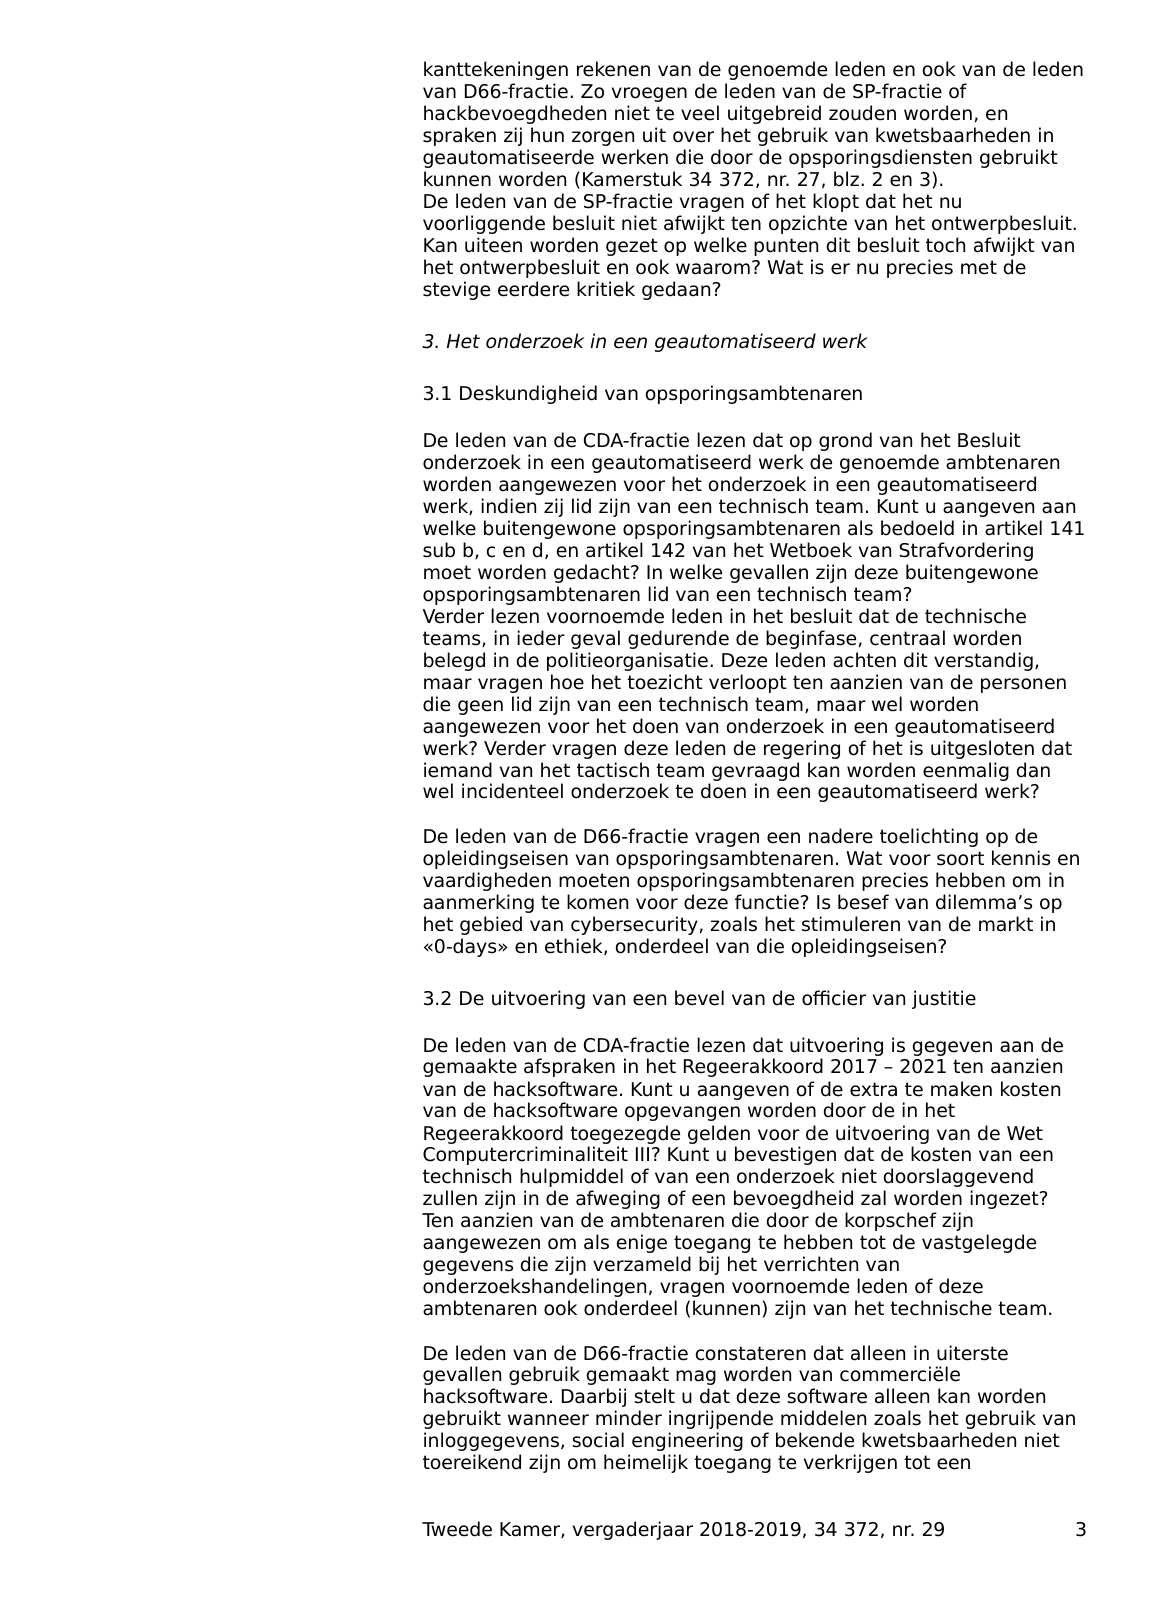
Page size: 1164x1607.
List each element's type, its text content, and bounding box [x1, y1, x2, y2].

text Verder lezen voornoemde leden in het besluit dat de technische teams, in ieder geval gedurende de beginfase, centraal worden belegd in de politieorganisatie. Deze leden achten dit verstandig, maar vragen hoe het toezicht verloopt ten aanzien van de personen die geen lid zijn van een technisch team, maar wel worden aangewezen voor het doen van onderzoek in een geautomatiseerd werk? Verder vragen deze leden de regering of het is uitgesloten dat iemand van het tactisch team gevraagd kan worden eenmalig dan wel incidenteel onderzoek te doen in een geautomatiseerd werk? [422, 606, 1087, 803]
subtitle 3.1 Deskundigheid van opsporingsambtenaren [422, 383, 1087, 405]
text De leden van de CDA-fractie lezen dat uitvoering is gegeven aan de gemaakte afspraken in het Regeerakkoord 2017 – 2021 ten aanzien van de hacksoftware. Kunt u aangeven of de extra te maken kosten van de hacksoftware opgevangen worden door de in het Regeerakkoord toegezegde gelden voor de uitvoering van de Wet Computercriminaliteit III? Kunt u bevestigen dat de kosten van een technisch hulpmiddel of van een onderzoek niet doorslaggevend zullen zijn in de afweging of een bevoegdheid zal worden ingezet? [422, 1034, 1087, 1210]
subtitle 3.2 De uitvoering van een bevel van de officier van justitie [422, 987, 1087, 1009]
subtitle 3. Het onderzoek in een geautomatiseerd werk [422, 331, 1087, 353]
text De leden van de CDA-fractie lezen dat op grond van het Besluit onderzoek in een geautomatiseerd werk de genoemde ambtenaren worden aangewezen voor het onderzoek in een geautomatiseerd werk, indien zij lid zijn van een technisch team. Kunt u aangeven aan welke buitengewone opsporingsambtenaren als bedoeld in artikel 141 sub b, c en d, en artikel 142 van het Wetboek van Strafvordering moet worden gedacht? In welke gevallen zijn deze buitengewone opsporingsambtenaren lid van een technisch team? [422, 430, 1087, 606]
text De leden van de D66-fractie vragen een nadere toelichting op de opleidingseisen van opsporingsambtenaren. Wat voor soort kennis en vaardigheden moeten opsporingsambtenaren precies hebben om in aanmerking te komen voor deze functie? Is besef van dilemma’s op het gebied van cybersecurity, zoals het stimuleren van de markt in «0-days» en ethiek, onderdeel van die opleidingseisen? [422, 826, 1087, 957]
text De leden van de D66-fractie constateren dat alleen in uiterste gevallen gebruik gemaakt mag worden van commerciële hacksoftware. Daarbij stelt u dat deze software alleen kan worden gebruikt wanneer minder ingrijpende middelen zoals het gebruik van inloggegevens, social engineering of bekende kwetsbaarheden niet toereikend zijn om heimelijk toegang te verkrijgen tot een [422, 1342, 1087, 1474]
text kanttekeningen rekenen van de genoemde leden en ook van de leden van D66-fractie. Zo vroegen de leden van de SP-fractie of hackbevoegdheden niet te veel uitgebreid zouden worden, en spraken zij hun zorgen uit over het gebruik van kwetsbaarheden in geautomatiseerde werken die door de opsporingsdiensten gebruikt kunnen worden (Kamerstuk 34 372, nr. 27, blz. 2 en 3). [422, 59, 1087, 191]
text Ten aanzien van de ambtenaren die door de korpschef zijn aangewezen om als enige toegang te hebben tot de vastgelegde gegevens die zijn verzameld bij het verrichten van onderzoekshandelingen, vragen voornoemde leden of deze ambtenaren ook onderdeel (kunnen) zijn van het technische team. [422, 1210, 1087, 1320]
text De leden van de SP-fractie vragen of het klopt dat het nu voorliggende besluit niet afwijkt ten opzichte van het ontwerpbesluit. Kan uiteen worden gezet op welke punten dit besluit toch afwijkt van het ontwerpbesluit en ook waarom? Wat is er nu precies met de stevige eerdere kritiek gedaan? [422, 191, 1087, 301]
